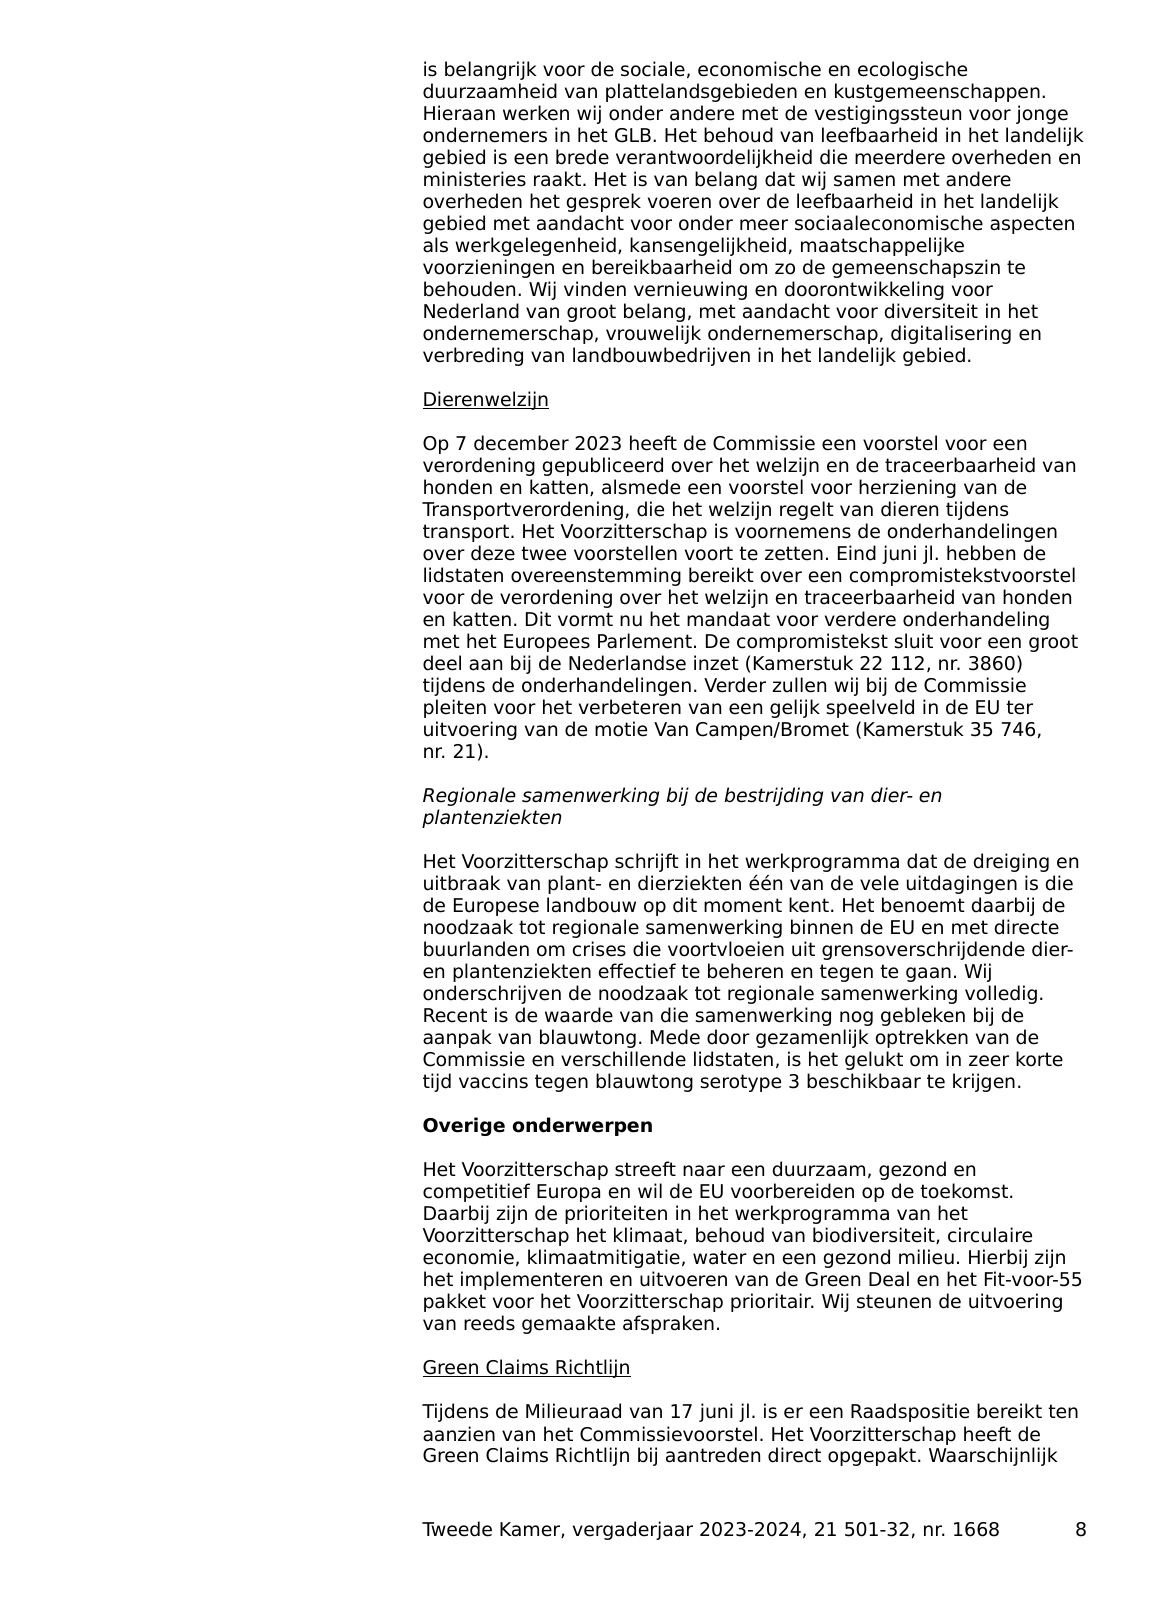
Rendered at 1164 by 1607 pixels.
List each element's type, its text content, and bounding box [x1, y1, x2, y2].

text Op 7 december 2023 heeft de Commissie een voorstel voor een verordening gepubliceerd over het welzijn en de traceerbaarheid van honden en katten, alsmede een voorstel voor herziening van de Transportverordening, die het welzijn regelt van dieren tijdens transport. Het Voorzitterschap is voornemens de onderhandelingen over deze twee voorstellen voort te zetten. Eind juni jl. hebben de lidstaten overeenstemming bereikt over een compromistekstvoorstel voor de verordening over het welzijn en traceerbaarheid van honden en katten. Dit vormt nu het mandaat voor verdere onderhandeling met het Europees Parlement. De compromistekst sluit voor een groot deel aan bij de Nederlandse inzet (Kamerstuk 22 112, nr. 3860) tijdens de onderhandelingen. Verder zullen wij bij de Commissie pleiten voor het verbeteren van een gelijk speelveld in de EU ter uitvoering van de motie Van Campen/Bromet (Kamerstuk 35 746, nr. 21). [422, 433, 1087, 763]
subtitle Overige onderwerpen [422, 1115, 1087, 1137]
text Tijdens de Milieuraad van 17 juni jl. is er een Raadspositie bereikt ten aanzien van het Commissievoorstel. Het Voorzitterschap heeft de Green Claims Richtlijn bij aantreden direct opgepakt. Waarschijnlijk [422, 1401, 1087, 1467]
text is belangrijk voor de sociale, economische en ecologische duurzaamheid van plattelandsgebieden en kustgemeenschappen. Hieraan werken wij onder andere met de vestigingssteun voor jonge ondernemers in het GLB. Het behoud van leefbaarheid in het landelijk gebied is een brede verantwoordelijkheid die meerdere overheden en ministeries raakt. Het is van belang dat wij samen met andere overheden het gesprek voeren over de leefbaarheid in het landelijk gebied met aandacht voor onder meer sociaaleconomische aspecten als werkgelegenheid, kansengelijkheid, maatschappelijke voorzieningen en bereikbaarheid om zo de gemeenschapszin te behouden. Wij vinden vernieuwing en doorontwikkeling voor Nederland van groot belang, met aandacht voor diversiteit in het ondernemerschap, vrouwelijk ondernemerschap, digitalisering en verbreding van landbouwbedrijven in het landelijk gebied. [422, 59, 1087, 367]
subtitle Dierenwelzijn [422, 389, 1087, 411]
subtitle Regionale samenwerking bij de bestrijding van dier- en plantenziekten [422, 785, 1087, 829]
subtitle Green Claims Richtlijn [422, 1357, 1087, 1379]
text Het Voorzitterschap streeft naar een duurzaam, gezond en competitief Europa en wil de EU voorbereiden op de toekomst. Daarbij zijn de prioriteiten in het werkprogramma van het Voorzitterschap het klimaat, behoud van biodiversiteit, circulaire economie, klimaatmitigatie, water en een gezond milieu. Hierbij zijn het implementeren en uitvoeren van de Green Deal en het Fit-voor-55 pakket voor het Voorzitterschap prioritair. Wij steunen de uitvoering van reeds gemaakte afspraken. [422, 1159, 1087, 1335]
text Het Voorzitterschap schrijft in het werkprogramma dat de dreiging en uitbraak van plant- en dierziekten één van de vele uitdagingen is die de Europese landbouw op dit moment kent. Het benoemt daarbij de noodzaak tot regionale samenwerking binnen de EU en met directe buurlanden om crises die voortvloeien uit grensoverschrijdende dier- en plantenziekten effectief te beheren en tegen te gaan. Wij onderschrijven de noodzaak tot regionale samenwerking volledig. Recent is de waarde van die samenwerking nog gebleken bij de aanpak van blauwtong. Mede door gezamenlijk optrekken van de Commissie en verschillende lidstaten, is het gelukt om in zeer korte tijd vaccins tegen blauwtong serotype 3 beschikbaar te krijgen. [422, 851, 1087, 1093]
